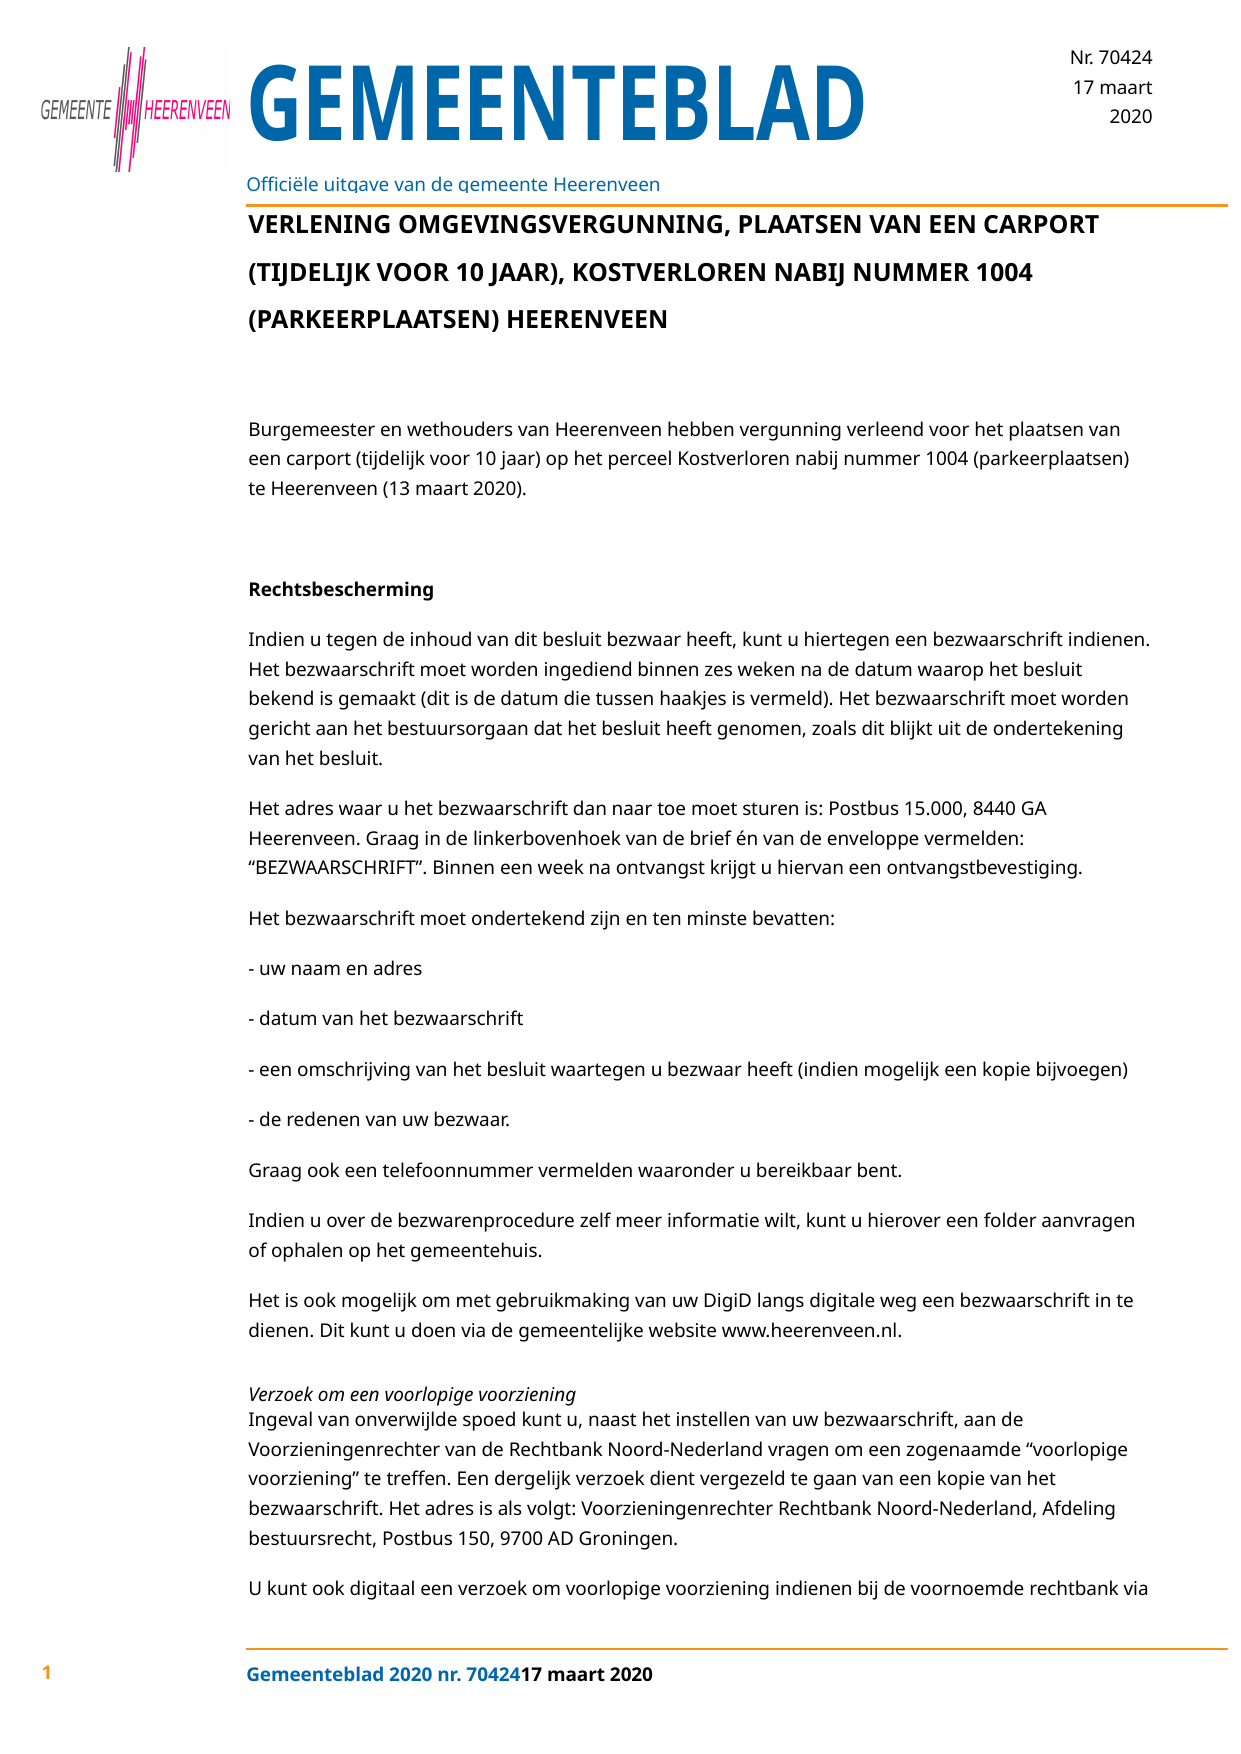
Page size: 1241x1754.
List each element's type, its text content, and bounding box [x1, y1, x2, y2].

text Het is ook mogelijk om met gebruikmaking van uw DigiD langs digitale weg een bezwaarschrift in te dienen. Dit kunt u doen via de gemeentelijke website www.heerenveen.nl. [248, 1287, 1152, 1342]
text Indien u tegen de inhoud van dit besluit bezwaar heeft, kunt u hiertegen een bezwaarschrift indienen. Het bezwaarschrift moet worden ingediend binnen zes weken na de datum waarop het besluit bekend is gemaakt (dit is de datum die tussen haakjes is vermeld). Het bezwaarschrift moet worden gericht aan het bestuursorgaan dat het besluit heeft genomen, zoals dit blijkt uit de ondertekening van het besluit. [248, 626, 1152, 770]
text Het bezwaarschrift moet ondertekend zijn en ten minste bevatten: [248, 905, 1152, 930]
text Graag ook een telefoonnummer vermelden waaronder u bereikbaar bent. [248, 1157, 1152, 1182]
text U kunt ook digitaal een verzoek om voorlopige voorziening indienen bij de voornoemde rechtbank via [248, 1575, 1152, 1601]
text Rechtsbescherming [248, 576, 1152, 602]
text - uw naam en adres [248, 955, 1152, 981]
text Ingeval van onverwijlde spoed kunt u, naast het instellen van uw bezwaarschrift, aan de Voorzieningenrechter van de Rechtbank Noord-Nederland vragen om een zogenaamde “voorlopige voorziening” te treffen. Een dergelijk verzoek dient vergezeld te gaan van een kopie van het bezwaarschrift. Het adres is als volgt: Voorzieningenrechter Rechtbank Noord-Nederland, Afdeling bestuursrecht, Postbus 150, 9700 AD Groningen. [248, 1406, 1152, 1551]
picture [41, 47, 231, 172]
text Indien u over de bezwarenprocedure zelf meer informatie wilt, kunt u hierover een folder aanvragen of ophalen op het gemeentehuis. [248, 1207, 1152, 1262]
text - de redenen van uw bezwaar. [248, 1106, 1152, 1132]
text Verzoek om een voorlopige voorziening [248, 1381, 1152, 1406]
text Het adres waar u het bezwaarschrift dan naar toe moet sturen is: Postbus 15.000, 8440 GA Heerenveen. Graag in de linkerbovenhoek van de brief én van de enveloppe vermelden: “BEZWAARSCHRIFT”. Binnen een week na ontvangst krijgt u hiervan een ontvangstbevestiging. [248, 795, 1152, 880]
text Burgemeester en wethouders van Heerenveen hebben vergunning verleend voor het plaatsen van een carport (tijdelijk voor 10 jaar) op het perceel Kostverloren nabij nummer 1004 (parkeerplaatsen) te Heerenveen (13 maart 2020). [248, 416, 1152, 501]
text - datum van het bezwaarschrift [248, 1006, 1152, 1031]
text VERLENING OMGEVINGSVERGUNNING, PLAATSEN VAN EEN CARPORT (TIJDELIJK VOOR 10 JAAR), KOSTVERLOREN NABIJ NUMMER 1004 (PARKEERPLAATSEN) HEERENVEEN [248, 207, 1152, 336]
text - een omschrijving van het besluit waartegen u bezwaar heeft (indien mogelijk een kopie bijvoegen) [248, 1056, 1152, 1082]
